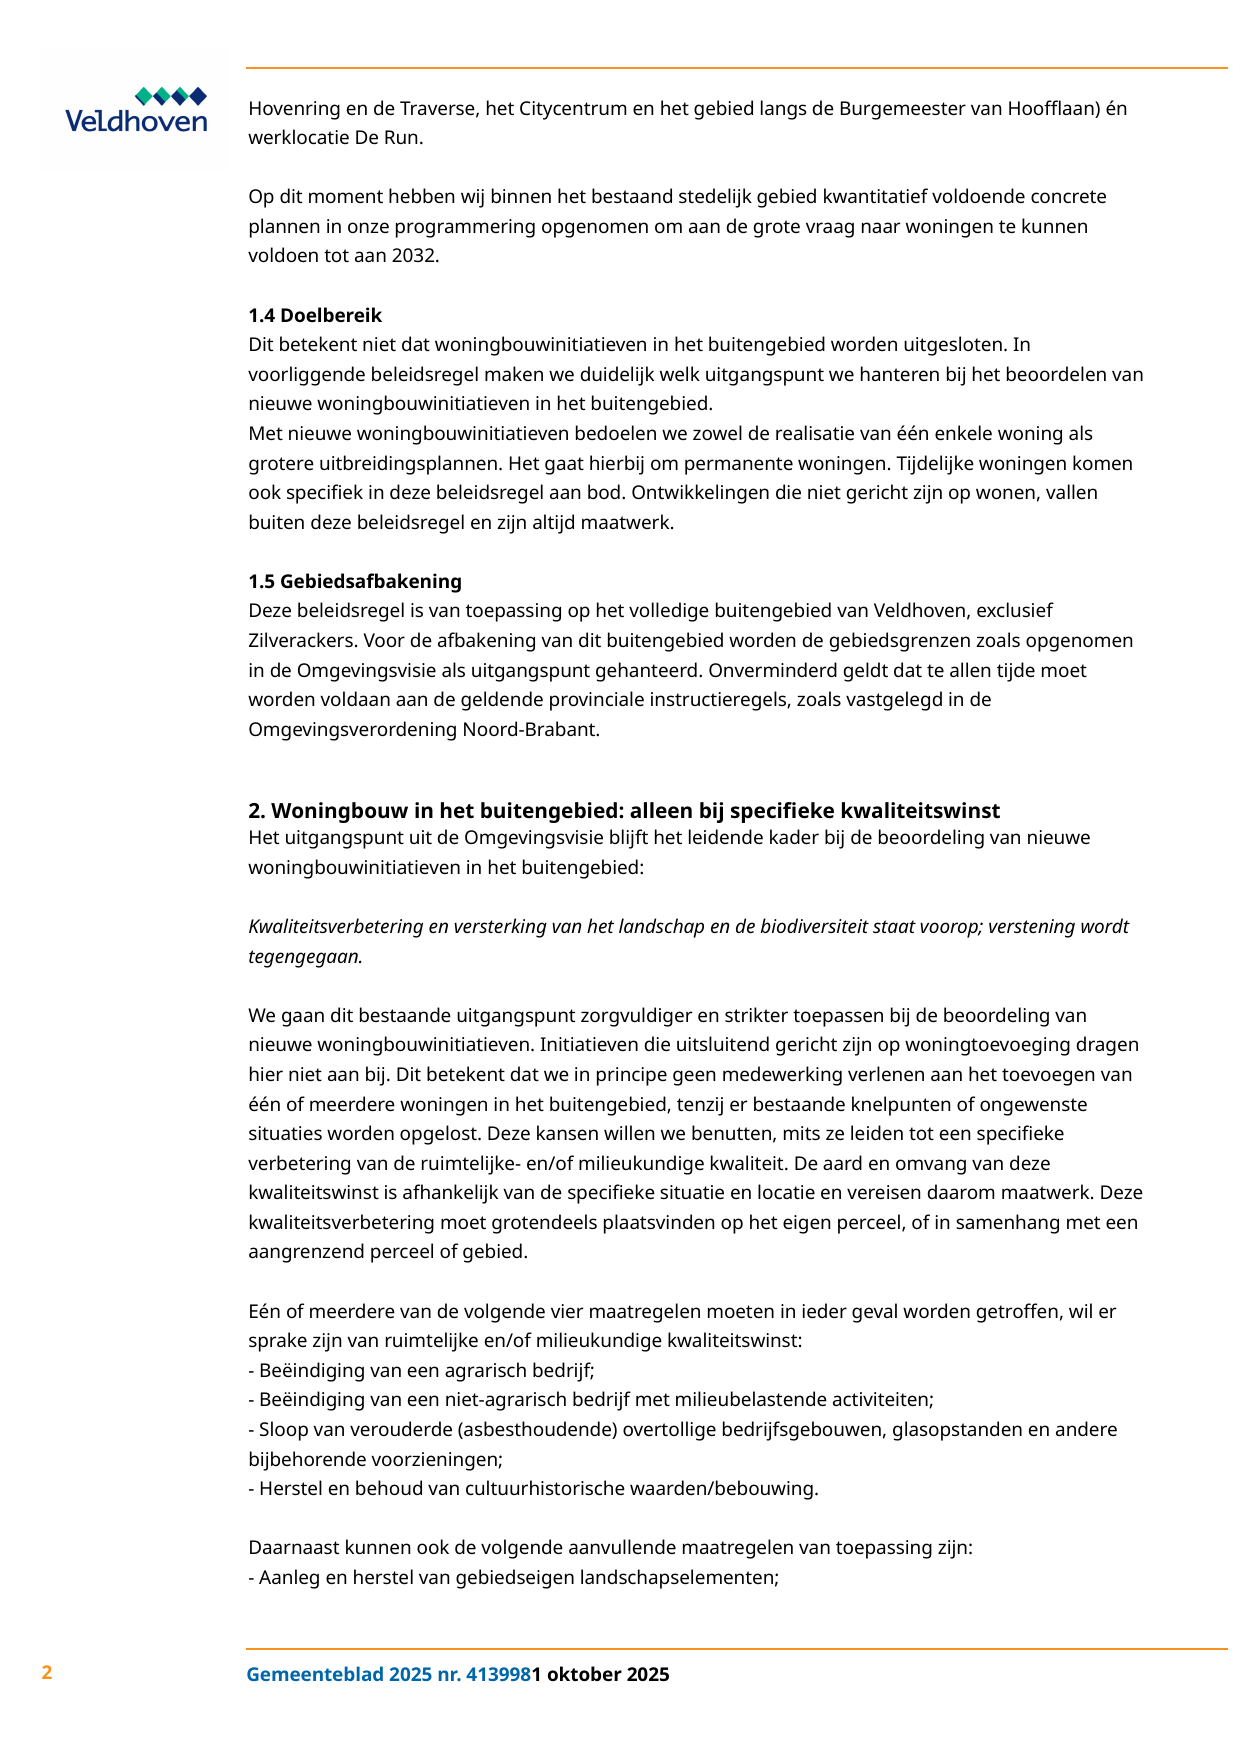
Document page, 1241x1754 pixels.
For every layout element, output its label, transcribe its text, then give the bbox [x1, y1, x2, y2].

text Eén of meerdere van de volgende vier maatregelen moeten in ieder geval worden getroffen, wil er sprake zijn van ruimtelijke en/of milieukundige kwaliteitswinst: [248, 1298, 1152, 1353]
text - Herstel en behoud van cultuurhistorische waarden/bebouwing. [248, 1475, 1152, 1501]
text 2. Woningbouw in het buitengebied: alleen bij specifieke kwaliteitswinst [248, 796, 1152, 824]
text 1.5 Gebiedsafbakening [248, 568, 1152, 594]
text Deze beleidsregel is van toepassing op het volledige buitengebied van Veldhoven, exclusief Zilverackers. Voor de afbakening van dit buitengebied worden de gebiedsgrenzen zoals opgenomen in de Omgevingsvisie als uitgangspunt gehanteerd. Onverminderd geldt dat te allen tijde moet worden voldaan aan de geldende provinciale instructieregels, zoals vastgelegd in de Omgevingsverordening Noord-Brabant. [248, 598, 1152, 742]
text Daarnaast kunnen ook de volgende aanvullende maatregelen van toepassing zijn: [248, 1534, 1152, 1560]
text We gaan dit bestaande uitgangspunt zorgvuldiger en strikter toepassen bij de beoordeling van nieuwe woningbouwinitiatieven. Initiatieven die uitsluitend gericht zijn op woningtoevoeging dragen hier niet aan bij. Dit betekent dat we in principe geen medewerking verlenen aan het toevoegen van één of meerdere woningen in het buitengebied, tenzij er bestaande knelpunten of ongewenste situaties worden opgelost. Deze kansen willen we benutten, mits ze leiden tot een specifieke verbetering van de ruimtelijke- en/of milieukundige kwaliteit. De aard en omvang van deze kwaliteitswinst is afhankelijk van de specifieke situatie en locatie en vereisen daarom maatwerk. Deze kwaliteitsverbetering moet grotendeels plaatsvinden op het eigen perceel, of in samenhang met een aangrenzend perceel of gebied. [248, 1002, 1152, 1264]
text Kwaliteitsverbetering en versterking van het landschap en de biodiversiteit staat voorop; verstening wordt tegengegaan. [248, 913, 1152, 968]
text - Aanleg en herstel van gebiedseigen landschapselementen; [248, 1564, 1152, 1590]
text - Sloop van verouderde (asbesthoudende) overtollige bedrijfsgebouwen, glasopstanden en andere bijbehorende voorzieningen; [248, 1416, 1152, 1471]
text Op dit moment hebben wij binnen het bestaand stedelijk gebied kwantitatief voldoende concrete plannen in onze programmering opgenomen om aan de grote vraag naar woningen te kunnen voldoen tot aan 2032. [248, 183, 1152, 268]
text - Beëindiging van een niet-agrarisch bedrijf met milieubelastende activiteiten; [248, 1387, 1152, 1412]
text Dit betekent niet dat woningbouwinitiatieven in het buitengebied worden uitgesloten. In voorliggende beleidsregel maken we duidelijk welk uitgangspunt we hanteren bij het beoordelen van nieuwe woningbouwinitiatieven in het buitengebied. [248, 331, 1152, 416]
picture [41, 47, 231, 172]
text Hovenring en de Traverse, het Citycentrum en het gebied langs de Burgemeester van Hoofflaan) én werklocatie De Run. [248, 95, 1152, 150]
text - Beëindiging van een agrarisch bedrijf; [248, 1357, 1152, 1383]
text Het uitgangspunt uit de Omgevingsvisie blijft het leidende kader bij de beoordeling van nieuwe woningbouwinitiatieven in het buitengebied: [248, 824, 1152, 880]
text Met nieuwe woningbouwinitiatieven bedoelen we zowel de realisatie van één enkele woning als grotere uitbreidingsplannen. Het gaat hierbij om permanente woningen. Tijdelijke woningen komen ook specifiek in deze beleidsregel aan bod. Ontwikkelingen die niet gericht zijn op wonen, vallen buiten deze beleidsregel en zijn altijd maatwerk. [248, 420, 1152, 535]
text 1.4 Doelbereik [248, 302, 1152, 328]
